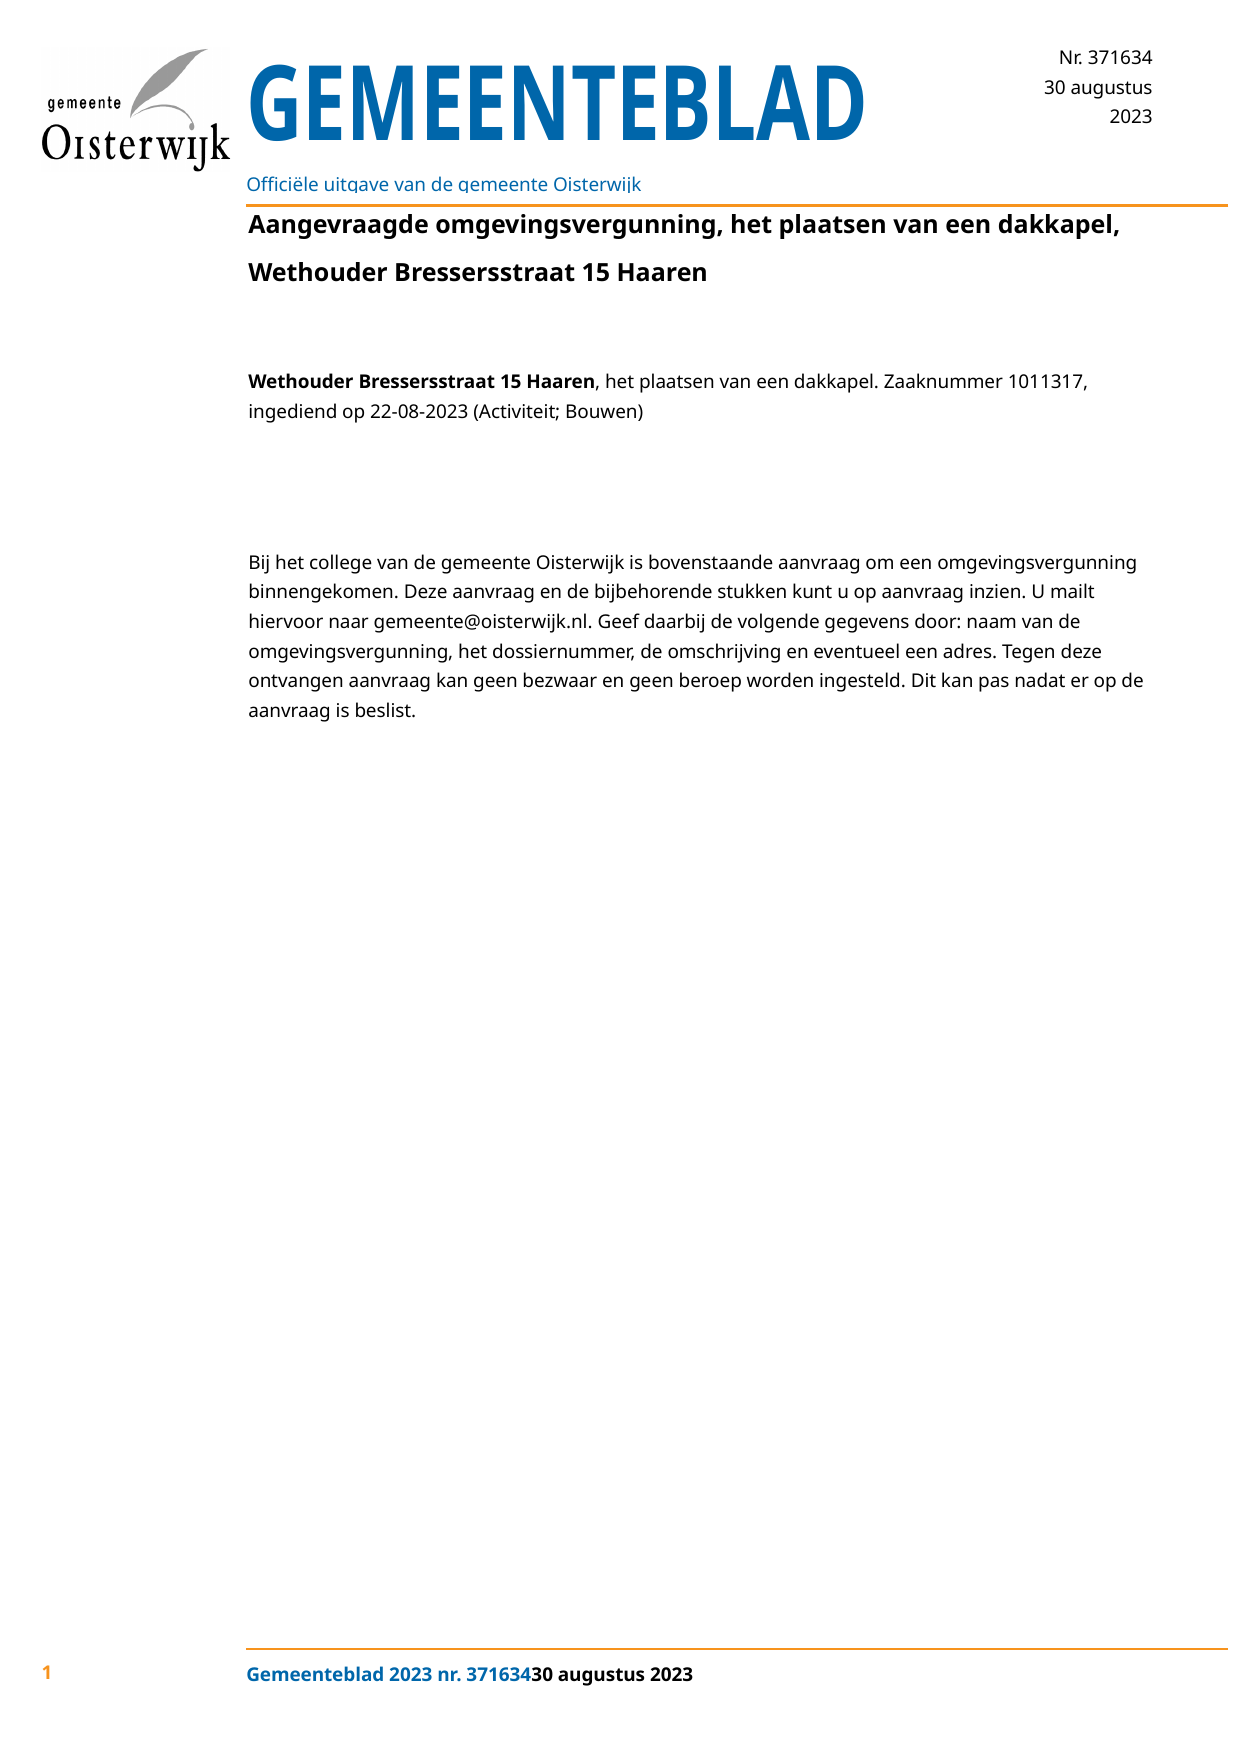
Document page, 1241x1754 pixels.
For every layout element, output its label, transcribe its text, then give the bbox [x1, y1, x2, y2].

picture [41, 47, 231, 172]
text Aangevraagde omgevingsvergunning, het plaatsen van een dakkapel, Wethouder Bressersstraat 15 Haaren [248, 207, 1152, 288]
text Wethouder Bressersstraat 15 Haaren, het plaatsen van een dakkapel. Zaaknummer 1011317, ingediend op 22-08-2023 (Activiteit; Bouwen) [248, 368, 1152, 424]
text Bij het college van de gemeente Oisterwijk is bovenstaande aanvraag om een omgevingsvergunning binnengekomen. Deze aanvraag en de bijbehorende stukken kunt u op aanvraag inzien. U mailt hiervoor naar gemeente@oisterwijk.nl. Geef daarbij de volgende gegevens door: naam van de omgevingsvergunning, het dossiernummer, de omschrijving en eventueel een adres. Tegen deze ontvangen aanvraag kan geen bezwaar en geen beroep worden ingesteld. Dit kan pas nadat er op de aanvraag is beslist. [248, 549, 1152, 723]
